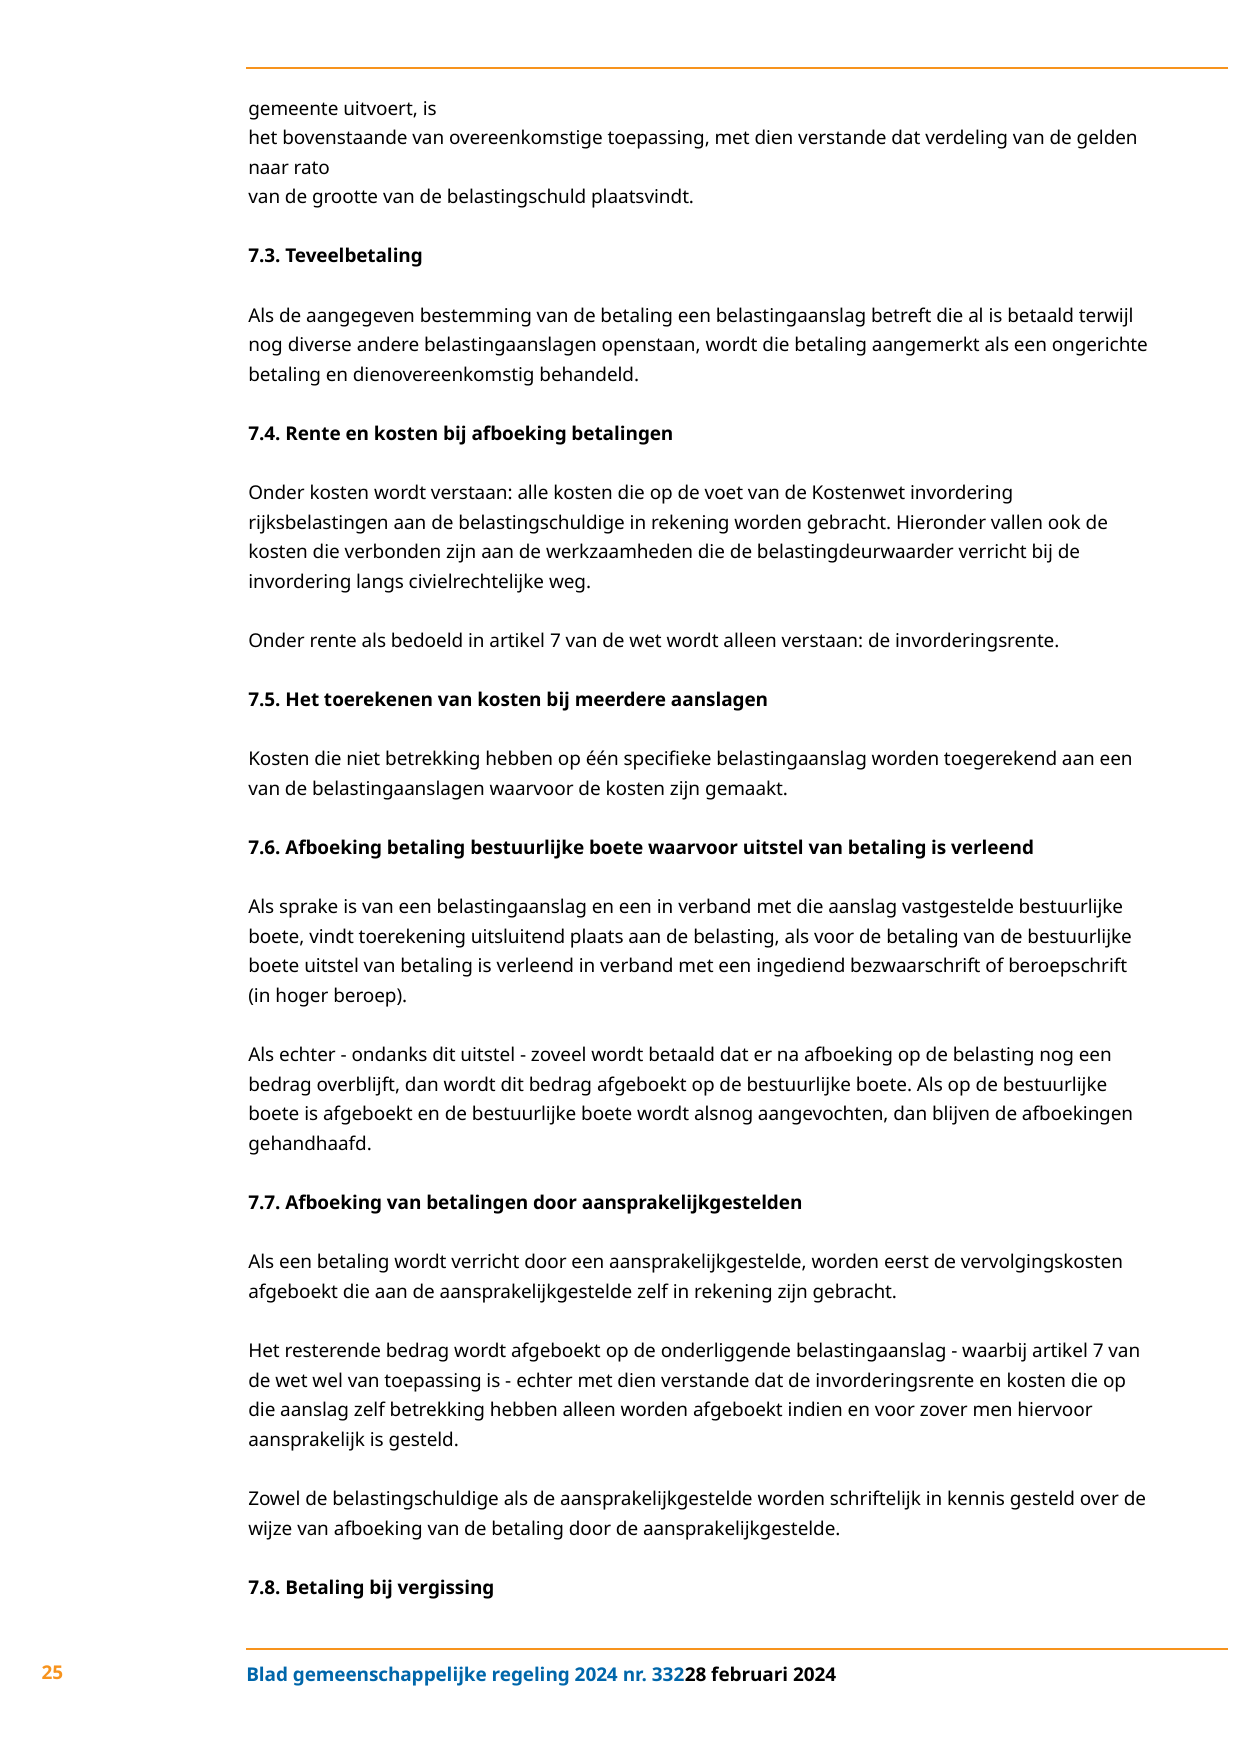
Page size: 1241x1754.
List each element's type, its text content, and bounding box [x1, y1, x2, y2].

text 7.8. Betaling bij vergissing [248, 1574, 1152, 1600]
text Onder kosten wordt verstaan: alle kosten die op de voet van de Kostenwet invordering rijksbelastingen aan de belastingschuldige in rekening worden gebracht. Hieronder vallen ook de kosten die verbonden zijn aan de werkzaamheden die de belastingdeurwaarder verricht bij de invordering langs civielrechtelijke weg. [248, 479, 1152, 594]
text gemeente uitvoert, is [248, 95, 1152, 121]
text van de grootte van de belastingschuld plaatsvindt. [248, 183, 1152, 209]
text 7.7. Afboeking van betalingen door aansprakelijkgestelden [248, 1189, 1152, 1215]
text Als een betaling wordt verricht door een aansprakelijkgestelde, worden eerst de vervolgingskosten afgeboekt die aan de aansprakelijkgestelde zelf in rekening zijn gebracht. [248, 1248, 1152, 1304]
text Het resterende bedrag wordt afgeboekt op de onderliggende belastingaanslag - waarbij artikel 7 van de wet wel van toepassing is - echter met dien verstande dat de invorderingsrente en kosten die op die aanslag zelf betrekking hebben alleen worden afgeboekt indien en voor zover men hiervoor aansprakelijk is gesteld. [248, 1337, 1152, 1452]
text Als sprake is van een belastingaanslag en een in verband met die aanslag vastgestelde bestuurlijke boete, vindt toerekening uitsluitend plaats aan de belasting, als voor de betaling van de bestuurlijke boete uitstel van betaling is verleend in verband met een ingediend bezwaarschrift of beroepschrift (in hoger beroep). [248, 893, 1152, 1008]
text 7.3. Teveelbetaling [248, 243, 1152, 268]
text 7.5. Het toerekenen van kosten bij meerdere aanslagen [248, 686, 1152, 712]
picture [41, 47, 231, 172]
text Als de aangegeven bestemming van de betaling een belastingaanslag betreft die al is betaald terwijl nog diverse andere belastingaanslagen openstaan, wordt die betaling aangemerkt als een ongerichte betaling en dienovereenkomstig behandeld. [248, 302, 1152, 387]
text Kosten die niet betrekking hebben op één specifieke belastingaanslag worden toegerekend aan een van de belastingaanslagen waarvoor de kosten zijn gemaakt. [248, 746, 1152, 801]
text Als echter - ondanks dit uitstel - zoveel wordt betaald dat er na afboeking op de belasting nog een bedrag overblijft, dan wordt dit bedrag afgeboekt op de bestuurlijke boete. Als op de bestuurlijke boete is afgeboekt en de bestuurlijke boete wordt alsnog aangevochten, dan blijven de afboekingen gehandhaafd. [248, 1041, 1152, 1156]
text Onder rente als bedoeld in artikel 7 van de wet wordt alleen verstaan: de invorderingsrente. [248, 627, 1152, 653]
text 7.4. Rente en kosten bij afboeking betalingen [248, 420, 1152, 446]
text 7.6. Afboeking betaling bestuurlijke boete waarvoor uitstel van betaling is verleend [248, 834, 1152, 860]
text Zowel de belastingschuldige als de aansprakelijkgestelde worden schriftelijk in kennis gesteld over de wijze van afboeking van de betaling door de aansprakelijkgestelde. [248, 1485, 1152, 1541]
text het bovenstaande van overeenkomstige toepassing, met dien verstande dat verdeling van de gelden naar rato [248, 124, 1152, 180]
